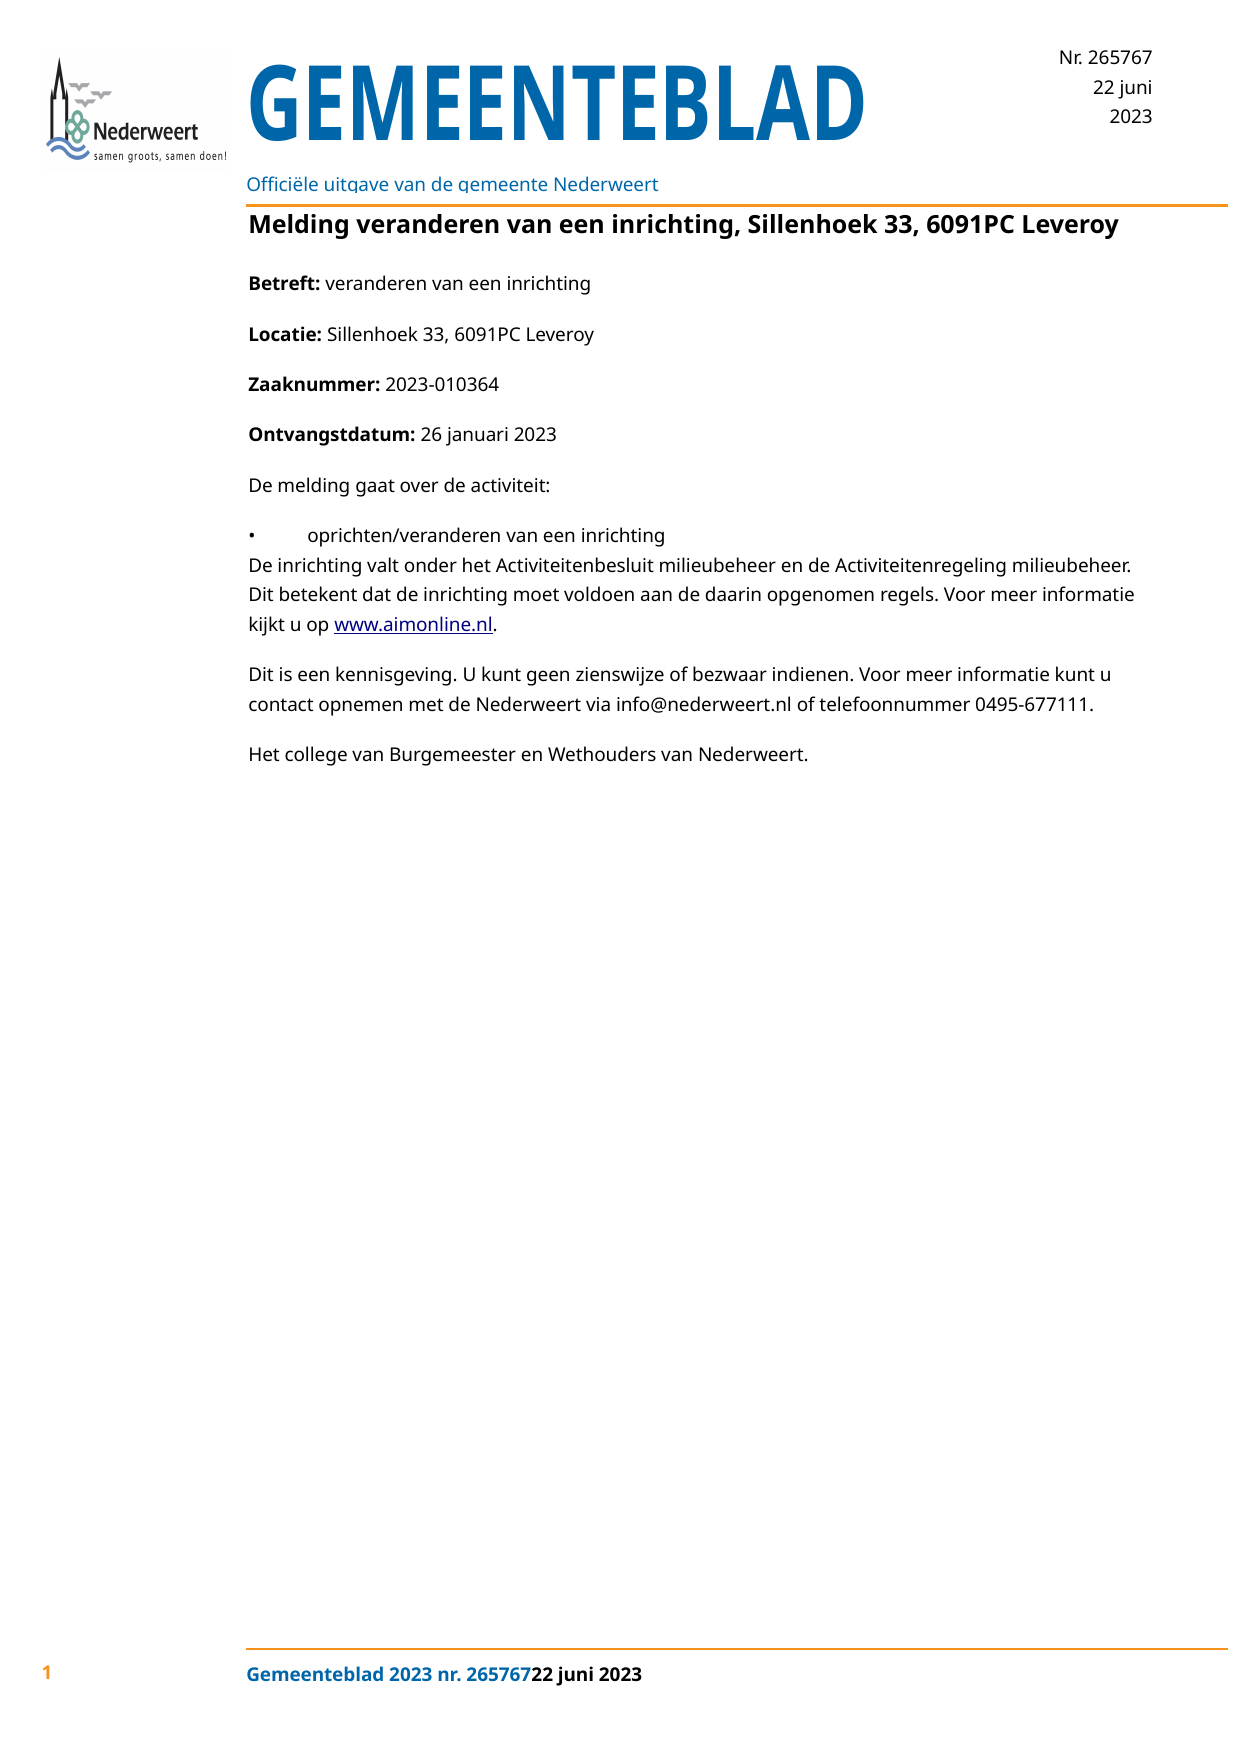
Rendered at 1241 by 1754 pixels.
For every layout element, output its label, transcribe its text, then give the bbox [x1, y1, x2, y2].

picture [41, 47, 231, 172]
text Locatie: Sillenhoek 33, 6091PC Leveroy [248, 321, 1152, 346]
text Ontvangstdatum: 26 januari 2023 [248, 422, 1152, 447]
text Het college van Burgemeester en Wethouders van Nederweert. [248, 742, 1152, 767]
list oprichten/veranderen van een inrichting [248, 522, 1152, 548]
text Dit is een kennisgeving. U kunt geen zienswijze of bezwaar indienen. Voor meer informatie kunt u contact opnemen met de Nederweert via info@nederweert.nl of telefoonnummer 0495-677111. [248, 662, 1152, 717]
text Zaaknummer: 2023-010364 [248, 371, 1152, 397]
text Melding veranderen van een inrichting, Sillenhoek 33, 6091PC Leveroy [248, 207, 1152, 241]
text De melding gaat over de activiteit: [248, 472, 1152, 498]
text Betreft: veranderen van een inrichting [248, 270, 1152, 296]
text De inrichting valt onder het Activiteitenbesluit milieubeheer en de Activiteitenregeling milieubeheer. Dit betekent dat de inrichting moet voldoen aan de daarin opgenomen regels. Voor meer informatie kijkt u op www.aimonline.nl. [248, 552, 1152, 637]
